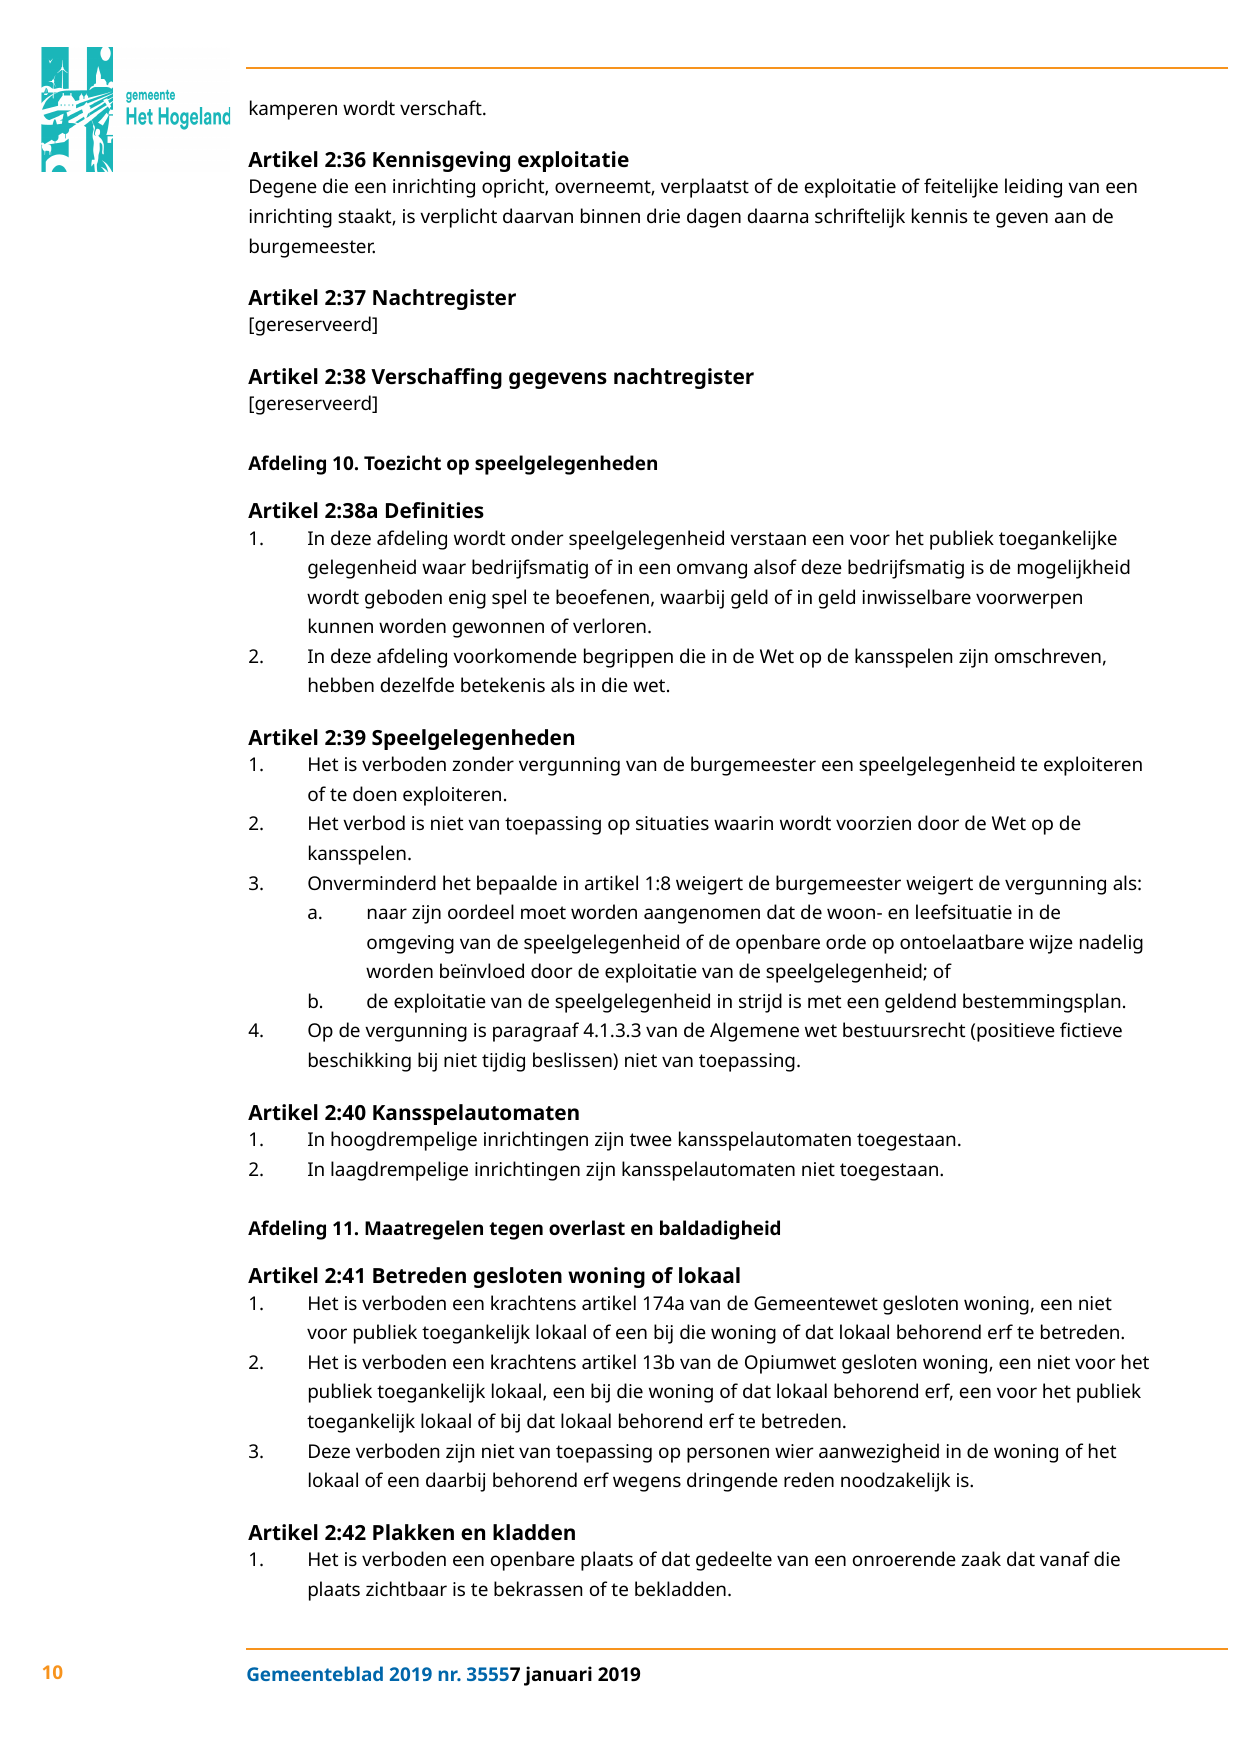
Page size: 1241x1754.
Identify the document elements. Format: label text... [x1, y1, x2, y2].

text Afdeling 11. Maatregelen tegen overlast en baldadigheid [248, 1215, 1152, 1241]
list Het verbod is niet van toepassing op situaties waarin wordt voorzien door de Wet op de kansspelen. [248, 811, 1152, 866]
text Afdeling 10. Toezicht op speelgelegenheden [248, 450, 1152, 475]
list Het is verboden een krachtens artikel 13b van de Opiumwet gesloten woning, een niet voor het publiek toegankelijk lokaal, een bij die woning of dat lokaal behorend erf, een voor het publiek toegankelijk lokaal of bij dat lokaal behorend erf te betreden. [248, 1349, 1152, 1434]
text Artikel 2:41 Betreden gesloten woning of lokaal [248, 1261, 1152, 1290]
text Artikel 2:37 Nachtregister [248, 283, 1152, 312]
list Het is verboden een krachtens artikel 174a van de Gemeentewet gesloten woning, een niet voor publiek toegankelijk lokaal of een bij die woning of dat lokaal behorend erf te betreden. [248, 1290, 1152, 1345]
list In hoogdrempelige inrichtingen zijn twee kansspelautomaten toegestaan. [248, 1126, 1152, 1152]
text Degene die een inrichting opricht, overneemt, verplaatst of de exploitatie of feitelijke leiding van een inrichting staakt, is verplicht daarvan binnen drie dagen daarna schriftelijk kennis te geven aan de burgemeester. [248, 174, 1152, 258]
text Artikel 2:38a Definities [248, 496, 1152, 525]
text [gereserveerd] [248, 312, 1152, 337]
picture [41, 47, 231, 172]
list Deze verboden zijn niet van toepassing op personen wier aanwezigheid in de woning of het lokaal of een daarbij behorend erf wegens dringende reden noodzakelijk is. [248, 1438, 1152, 1493]
text kamperen wordt verschaft. [248, 95, 1152, 121]
text Artikel 2:39 Speelgelegenheden [248, 723, 1152, 751]
list Onverminderd het bepaalde in artikel 1:8 weigert de burgemeester weigert de vergunning als: [248, 870, 1152, 896]
list In deze afdeling wordt onder speelgelegenheid verstaan een voor het publiek toegankelijke gelegenheid waar bedrijfsmatig of in een omvang alsof deze bedrijfsmatig is de mogelijkheid wordt geboden enig spel te beoefenen, waarbij geld of in geld inwisselbare voorwerpen kunnen worden gewonnen of verloren. [248, 525, 1152, 639]
list In deze afdeling voorkomende begrippen die in de Wet op de kansspelen zijn omschreven, hebben dezelfde betekenis als in die wet. [248, 643, 1152, 698]
list In laagdrempelige inrichtingen zijn kansspelautomaten niet toegestaan. [248, 1156, 1152, 1181]
list de exploitatie van de speelgelegenheid in strijd is met een geldend bestemmingsplan. [307, 988, 1152, 1014]
text Artikel 2:36 Kennisgeving exploitatie [248, 145, 1152, 174]
text Artikel 2:38 Verschaffing gegevens nachtregister [248, 362, 1152, 391]
list Het is verboden een openbare plaats of dat gedeelte van een onroerende zaak dat vanaf die plaats zichtbaar is te bekrassen of te bekladden. [248, 1546, 1152, 1602]
text [gereserveerd] [248, 391, 1152, 416]
list Op de vergunning is paragraaf 4.1.3.3 van de Algemene wet bestuursrecht (positieve fictieve beschikking bij niet tijdig beslissen) niet van toepassing. [248, 1018, 1152, 1073]
list naar zijn oordeel moet worden aangenomen dat de woon- en leefsituatie in de omgeving van de speelgelegenheid of de openbare orde op ontoelaatbare wijze nadelig worden beïnvloed door de exploitatie van de speelgelegenheid; of [307, 899, 1152, 984]
text Artikel 2:40 Kansspelautomaten [248, 1098, 1152, 1126]
list Het is verboden zonder vergunning van de burgemeester een speelgelegenheid te exploiteren of te doen exploiteren. [248, 751, 1152, 807]
text Artikel 2:42 Plakken en kladden [248, 1518, 1152, 1546]
